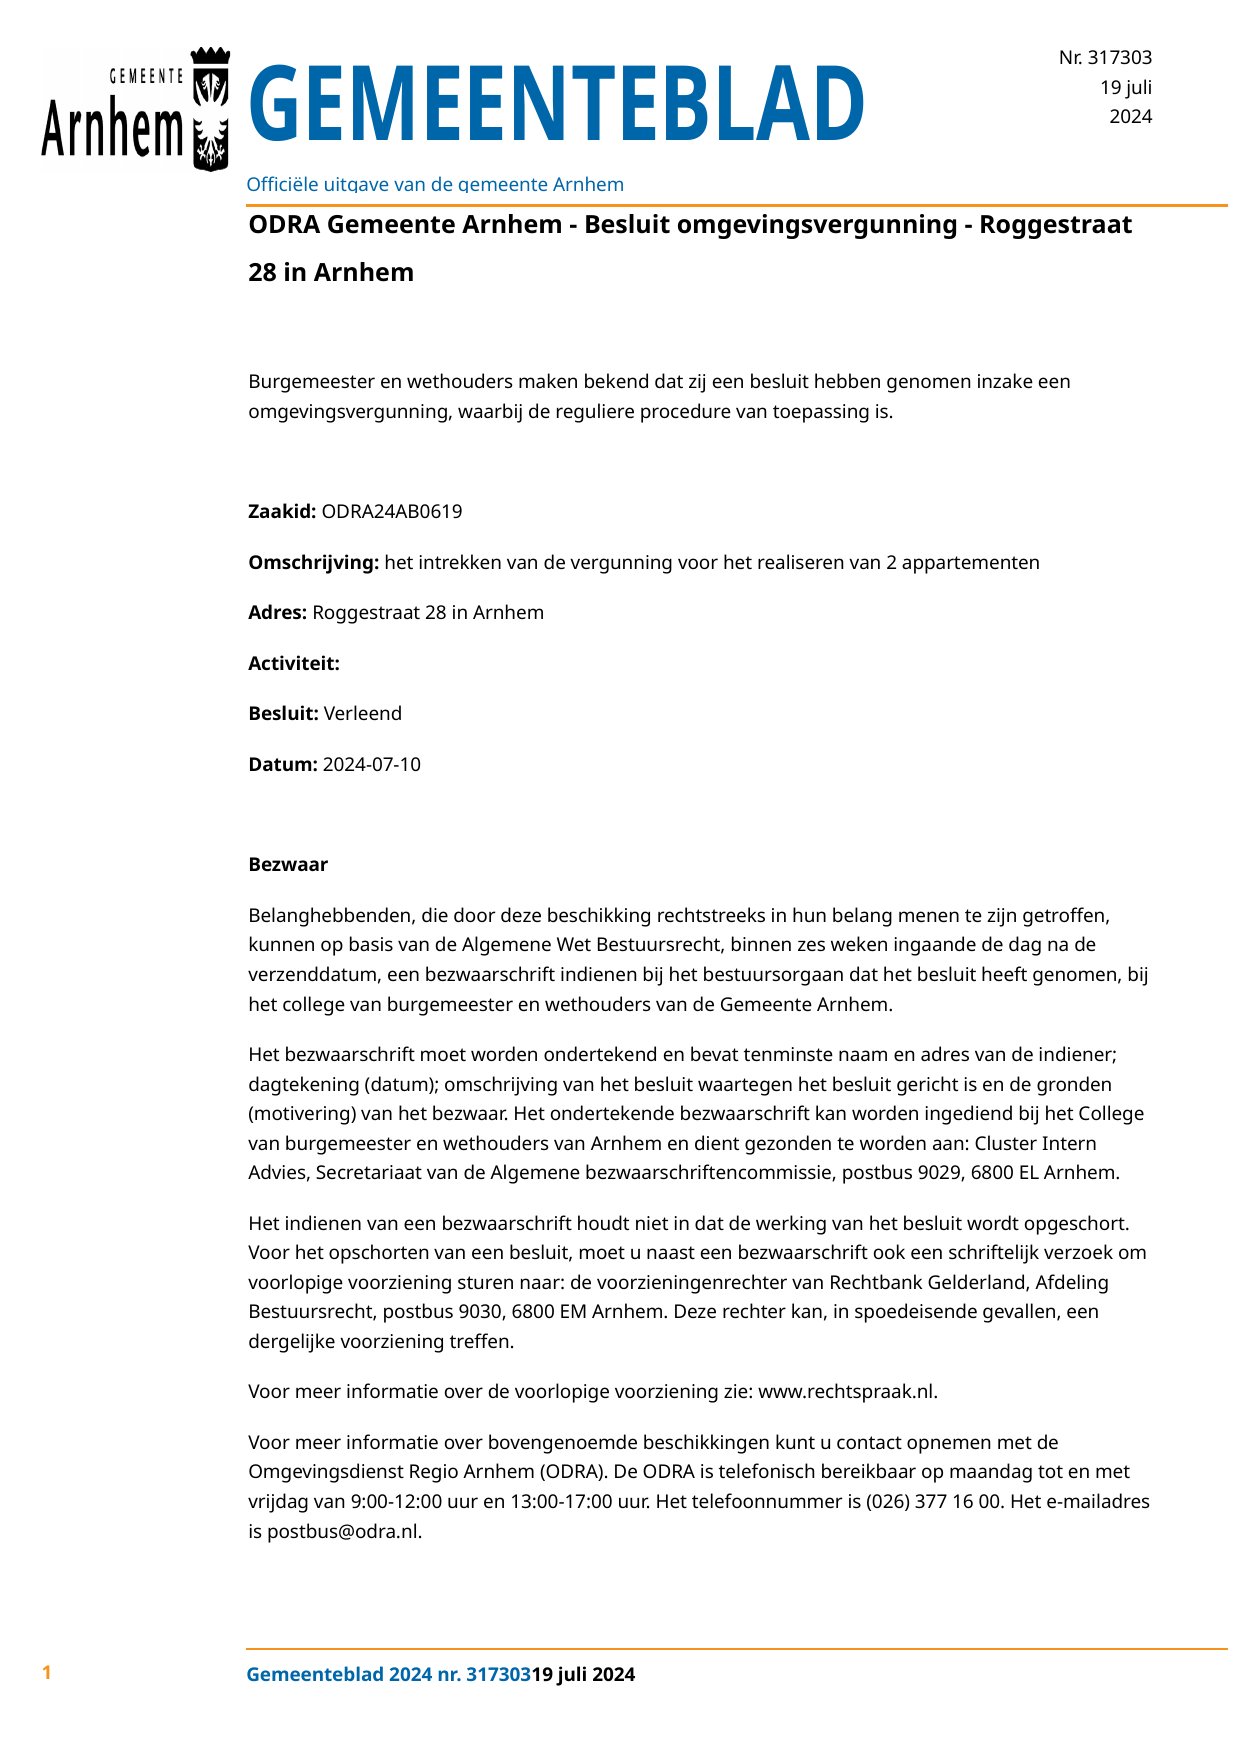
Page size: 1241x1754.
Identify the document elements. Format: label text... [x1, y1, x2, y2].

picture [41, 47, 231, 172]
text Het bezwaarschrift moet worden ondertekend en bevat tenminste naam en adres van de indiener; dagtekening (datum); omschrijving van het besluit waartegen het besluit gericht is en de gronden (motivering) van het bezwaar. Het ondertekende bezwaarschrift kan worden ingediend bij het College van burgemeester en wethouders van Arnhem en dient gezonden te worden aan: Cluster Intern Advies, Secretariaat van de Algemene bezwaarschriftencommissie, postbus 9029, 6800 EL Arnhem. [248, 1041, 1152, 1185]
text Het indienen van een bezwaarschrift houdt niet in dat de werking van het besluit wordt opgeschort. Voor het opschorten van een besluit, moet u naast een bezwaarschrift ook een schriftelijk verzoek om voorlopige voorziening sturen naar: de voorzieningenrechter van Rechtbank Gelderland, Afdeling Bestuursrecht, postbus 9030, 6800 EM Arnhem. Deze rechter kan, in spoedeisende gevallen, een dergelijke voorziening treffen. [248, 1210, 1152, 1354]
text Besluit: Verleend [248, 700, 1152, 726]
text Datum: 2024-07-10 [248, 751, 1152, 777]
text Voor meer informatie over de voorlopige voorziening zie: www.rechtspraak.nl. [248, 1379, 1152, 1404]
text Belanghebbenden, die door deze beschikking rechtstreeks in hun belang menen te zijn getroffen, kunnen op basis van de Algemene Wet Bestuursrecht, binnen zes weken ingaande de dag na de verzenddatum, een bezwaarschrift indienen bij het bestuursorgaan dat het besluit heeft genomen, bij het college van burgemeester en wethouders van de Gemeente Arnhem. [248, 902, 1152, 1017]
text ODRA Gemeente Arnhem - Besluit omgevingsvergunning - Roggestraat 28 in Arnhem [248, 207, 1152, 288]
text Omschrijving: het intrekken van de vergunning voor het realiseren van 2 appartementen [248, 549, 1152, 575]
text Burgemeester en wethouders maken bekend dat zij een besluit hebben genomen inzake een omgevingsvergunning, waarbij de reguliere procedure van toepassing is. [248, 368, 1152, 424]
text Bezwaar [248, 852, 1152, 877]
text Voor meer informatie over bovengenoemde beschikkingen kunt u contact opnemen met de Omgevingsdienst Regio Arnhem (ODRA). De ODRA is telefonisch bereikbaar op maandag tot en met vrijdag van 9:00-12:00 uur en 13:00-17:00 uur. Het telefoonnummer is (026) 377 16 00. Het e-mailadres is postbus@odra.nl. [248, 1429, 1152, 1544]
text Zaakid: ODRA24AB0619 [248, 499, 1152, 524]
text Activiteit: [248, 650, 1152, 676]
text Adres: Roggestraat 28 in Arnhem [248, 599, 1152, 625]
